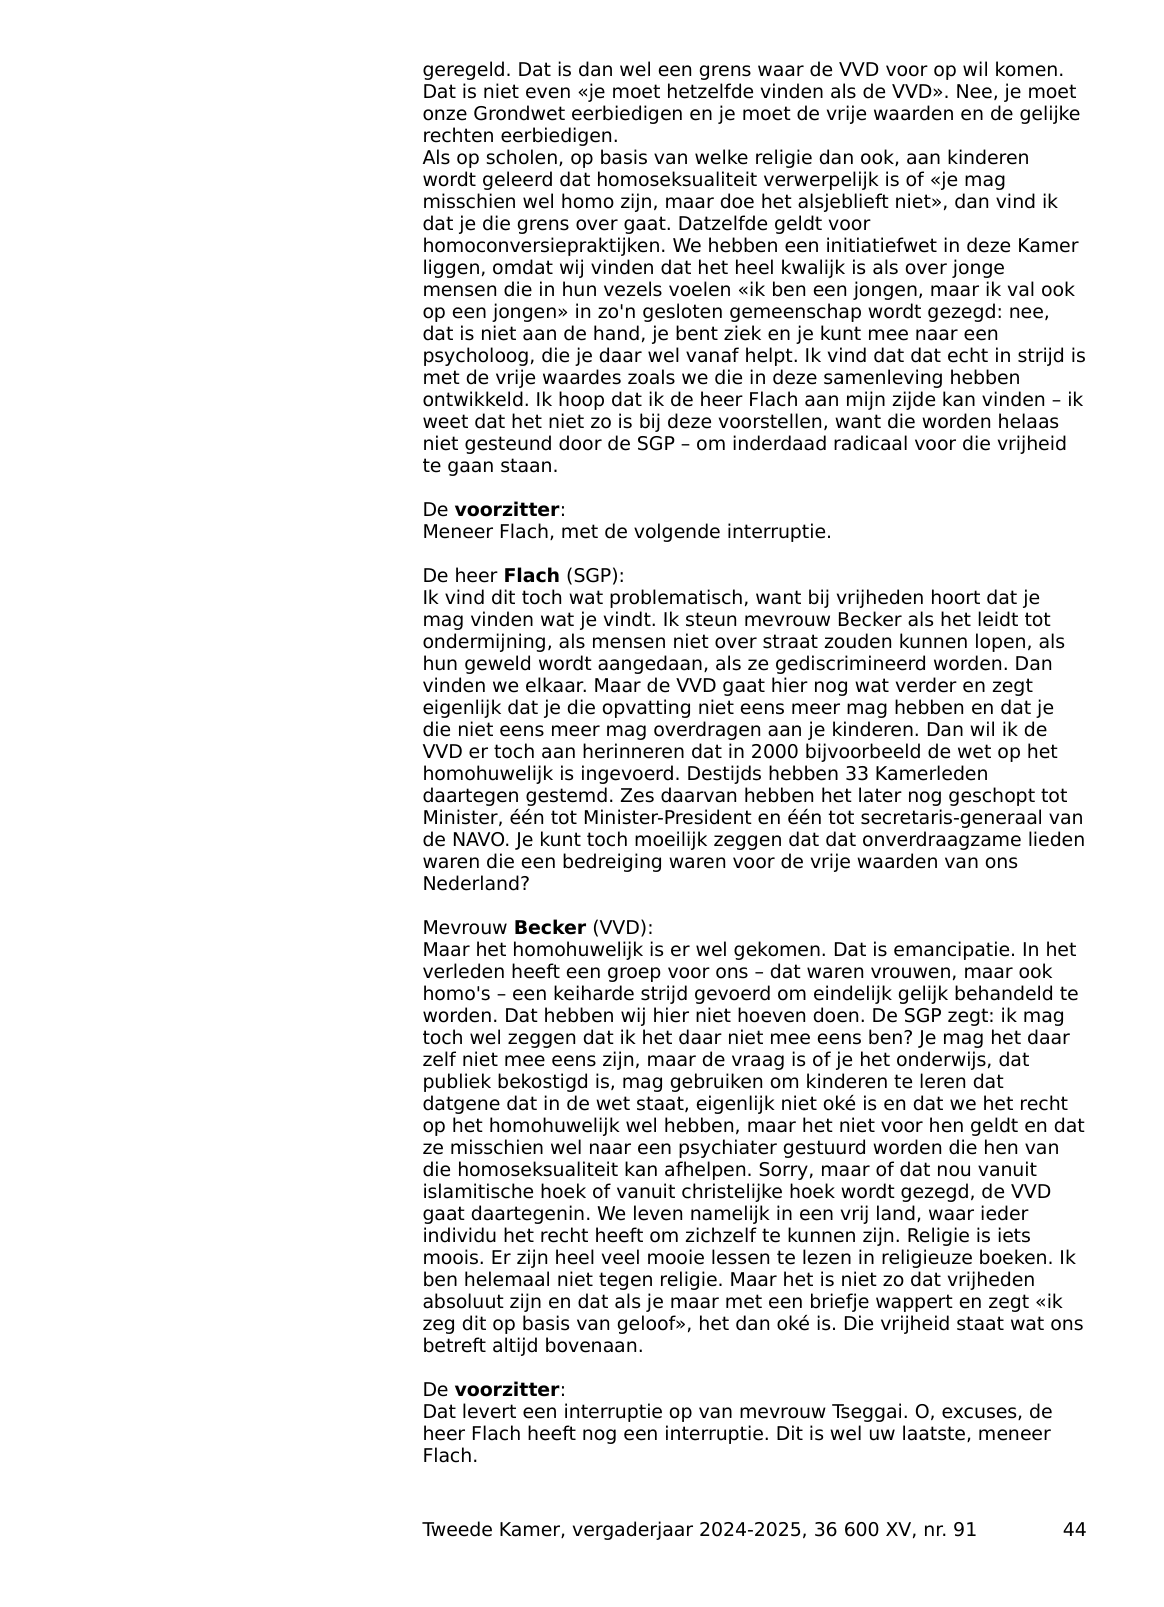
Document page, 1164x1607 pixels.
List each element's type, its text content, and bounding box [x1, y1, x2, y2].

text De voorzitter: [422, 1379, 1087, 1401]
text Meneer Flach, met de volgende interruptie. [422, 521, 1087, 543]
text Als op scholen, op basis van welke religie dan ook, aan kinderen wordt geleerd dat homoseksualiteit verwerpelijk is of «je mag misschien wel homo zijn, maar doe het alsjeblieft niet», dan vind ik dat je die grens over gaat. Datzelfde geldt voor homoconversiepraktijken. We hebben een initiatiefwet in deze Kamer liggen, omdat wij vinden dat het heel kwalijk is als over jonge mensen die in hun vezels voelen «ik ben een jongen, maar ik val ook op een jongen» in zo'n gesloten gemeenschap wordt gezegd: nee, dat is niet aan de hand, je bent ziek en je kunt mee naar een psycholoog, die je daar wel vanaf helpt. Ik vind dat dat echt in strijd is met de vrije waardes zoals we die in deze samenleving hebben ontwikkeld. Ik hoop dat ik de heer Flach aan mijn zijde kan vinden – ik weet dat het niet zo is bij deze voorstellen, want die worden helaas niet gesteund door de SGP – om inderdaad radicaal voor die vrijheid te gaan staan. [422, 147, 1087, 477]
text Maar het homohuwelijk is er wel gekomen. Dat is emancipatie. In het verleden heeft een groep voor ons – dat waren vrouwen, maar ook homo's – een keiharde strijd gevoerd om eindelijk gelijk behandeld te worden. Dat hebben wij hier niet hoeven doen. De SGP zegt: ik mag toch wel zeggen dat ik het daar niet mee eens ben? Je mag het daar zelf niet mee eens zijn, maar de vraag is of je het onderwijs, dat publiek bekostigd is, mag gebruiken om kinderen te leren dat datgene dat in de wet staat, eigenlijk niet oké is en dat we het recht op het homohuwelijk wel hebben, maar het niet voor hen geldt en dat ze misschien wel naar een psychiater gestuurd worden die hen van die homoseksualiteit kan afhelpen. Sorry, maar of dat nou vanuit islamitische hoek of vanuit christelijke hoek wordt gezegd, de VVD gaat daartegenin. We leven namelijk in een vrij land, waar ieder individu het recht heeft om zichzelf te kunnen zijn. Religie is iets moois. Er zijn heel veel mooie lessen te lezen in religieuze boeken. Ik ben helemaal niet tegen religie. Maar het is niet zo dat vrijheden absoluut zijn en dat als je maar met een briefje wappert en zegt «ik zeg dit op basis van geloof», het dan oké is. Die vrijheid staat wat ons betreft altijd bovenaan. [422, 939, 1087, 1356]
text De heer Flach (SGP): [422, 565, 1087, 587]
text Dat levert een interruptie op van mevrouw Tseggai. O, excuses, de heer Flach heeft nog een interruptie. Dit is wel uw laatste, meneer Flach. [422, 1401, 1087, 1467]
text geregeld. Dat is dan wel een grens waar de VVD voor op wil komen. Dat is niet even «je moet hetzelfde vinden als de VVD». Nee, je moet onze Grondwet eerbiedigen en je moet de vrije waarden en de gelijke rechten eerbiedigen. [422, 59, 1087, 147]
text Ik vind dit toch wat problematisch, want bij vrijheden hoort dat je mag vinden wat je vindt. Ik steun mevrouw Becker als het leidt tot ondermijning, als mensen niet over straat zouden kunnen lopen, als hun geweld wordt aangedaan, als ze gediscrimineerd worden. Dan vinden we elkaar. Maar de VVD gaat hier nog wat verder en zegt eigenlijk dat je die opvatting niet eens meer mag hebben en dat je die niet eens meer mag overdragen aan je kinderen. Dan wil ik de VVD er toch aan herinneren dat in 2000 bijvoorbeeld de wet op het homohuwelijk is ingevoerd. Destijds hebben 33 Kamerleden daartegen gestemd. Zes daarvan hebben het later nog geschopt tot Minister, één tot Minister-President en één tot secretaris-generaal van de NAVO. Je kunt toch moeilijk zeggen dat dat onverdraagzame lieden waren die een bedreiging waren voor de vrije waarden van ons Nederland? [422, 587, 1087, 895]
text De voorzitter: [422, 499, 1087, 521]
text Mevrouw Becker (VVD): [422, 917, 1087, 939]
